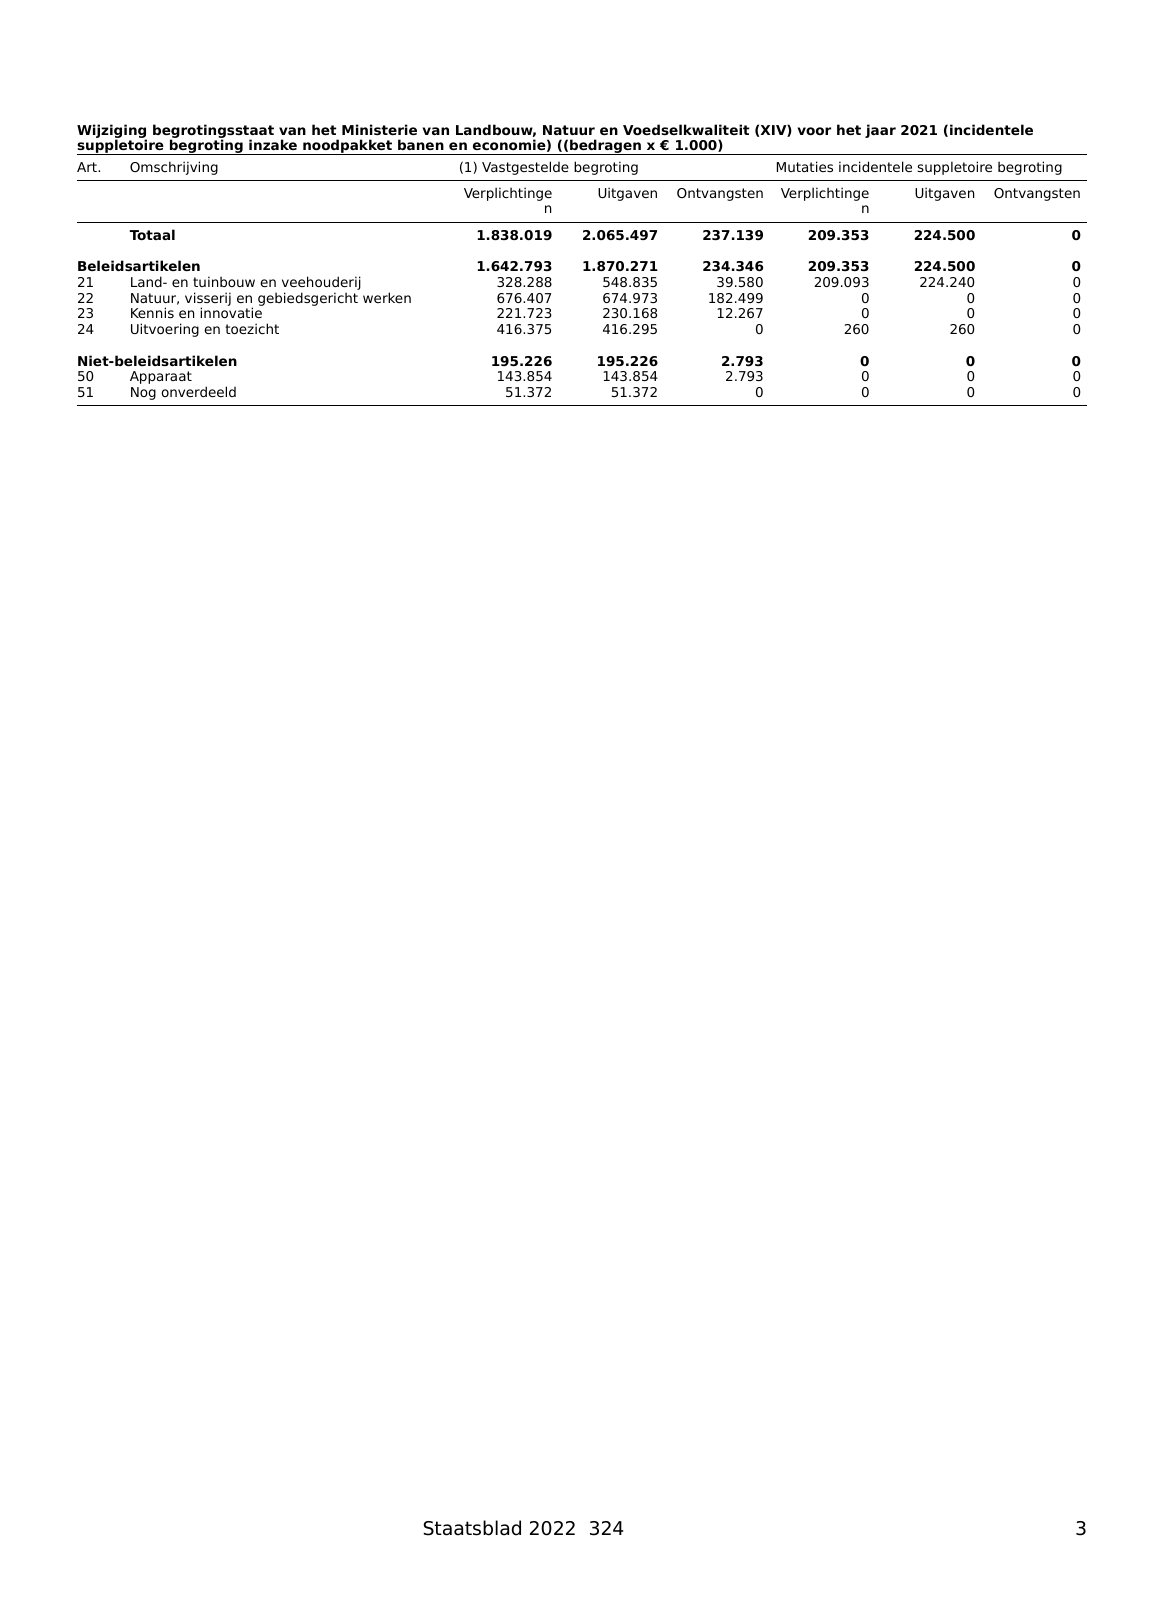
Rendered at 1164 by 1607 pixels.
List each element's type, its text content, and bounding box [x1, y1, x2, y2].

table_cell [77, 338, 124, 353]
table_cell 22 [77, 290, 124, 306]
table_cell Ontvangsten [981, 181, 1087, 222]
table_cell [981, 243, 1087, 259]
table_cell (1) Vastgestelde begroting [453, 155, 769, 180]
table_cell 0 [770, 353, 875, 369]
table_cell [558, 338, 664, 353]
table_cell 209.093 [770, 275, 875, 290]
table_cell 39.580 [664, 275, 769, 290]
table_cell 2.065.497 [558, 223, 664, 243]
table_cell 24 [77, 322, 124, 338]
table_cell 224.500 [875, 223, 981, 243]
table_cell Niet-beleidsartikelen [77, 353, 452, 369]
table_cell [770, 338, 875, 353]
table_cell 23 [77, 306, 124, 322]
table_cell 2.793 [664, 353, 769, 369]
table_cell 0 [981, 306, 1087, 322]
table_cell 674.973 [558, 290, 664, 306]
table_cell 0 [875, 353, 981, 369]
table_cell 0 [981, 385, 1087, 405]
table_cell Mutaties incidentele suppletoire begroting [770, 155, 1087, 180]
table_cell 260 [770, 322, 875, 338]
table_cell Kennis en innovatie [124, 306, 452, 322]
table_cell Ontvangsten [664, 181, 769, 222]
table_cell 195.226 [453, 353, 558, 369]
table_cell 0 [664, 385, 769, 405]
table_cell 51.372 [558, 385, 664, 405]
table_cell 328.288 [453, 275, 558, 290]
table_cell [664, 338, 769, 353]
table_cell 548.835 [558, 275, 664, 290]
table_cell Omschrijving [124, 155, 452, 180]
table_cell 1.870.271 [558, 259, 664, 275]
table_cell 0 [875, 290, 981, 306]
table_cell 0 [981, 223, 1087, 243]
table_cell [981, 338, 1087, 353]
table_cell 230.168 [558, 306, 664, 322]
table_cell 2.793 [664, 369, 769, 385]
table_cell [124, 243, 452, 259]
table_cell 0 [770, 290, 875, 306]
table_cell 0 [875, 306, 981, 322]
table_cell 0 [981, 290, 1087, 306]
table_cell 1.838.019 [453, 223, 558, 243]
table_cell [875, 338, 981, 353]
table_cell 1.642.793 [453, 259, 558, 275]
table_cell [875, 243, 981, 259]
table_cell 209.353 [770, 223, 875, 243]
table_cell Beleidsartikelen [77, 259, 452, 275]
table_cell Uitgaven [558, 181, 664, 222]
table_cell 0 [981, 369, 1087, 385]
table_cell 21 [77, 275, 124, 290]
table_cell 0 [981, 322, 1087, 338]
table_cell 237.139 [664, 223, 769, 243]
table_cell [558, 243, 664, 259]
table_cell 416.295 [558, 322, 664, 338]
table_cell Verplichtingen [770, 181, 875, 222]
table_cell 50 [77, 369, 124, 385]
table_cell [770, 243, 875, 259]
table_cell [453, 243, 558, 259]
table_cell 0 [875, 385, 981, 405]
table_cell 0 [981, 275, 1087, 290]
table_cell [77, 181, 452, 222]
table_cell 143.854 [558, 369, 664, 385]
table_cell [453, 338, 558, 353]
table_cell Uitgaven [875, 181, 981, 222]
table_cell 209.353 [770, 259, 875, 275]
table_cell 143.854 [453, 369, 558, 385]
table_cell 234.346 [664, 259, 769, 275]
table_cell 0 [981, 353, 1087, 369]
table_cell 51.372 [453, 385, 558, 405]
table_cell 0 [770, 385, 875, 405]
table_cell 12.267 [664, 306, 769, 322]
table_cell [124, 338, 452, 353]
table_cell Verplichtingen [453, 181, 558, 222]
table_cell 676.407 [453, 290, 558, 306]
table_cell 182.499 [664, 290, 769, 306]
table_cell 416.375 [453, 322, 558, 338]
table_cell 0 [875, 369, 981, 385]
table_cell Natuur, visserij en gebiedsgericht werken [124, 290, 452, 306]
table_cell Land- en tuinbouw en veehouderij [124, 275, 452, 290]
table_cell 0 [770, 369, 875, 385]
table_cell Totaal [124, 223, 452, 243]
table_cell 224.240 [875, 275, 981, 290]
table_cell Art. [77, 155, 124, 180]
table_cell 260 [875, 322, 981, 338]
table_cell 51 [77, 385, 124, 405]
table_cell [77, 243, 124, 259]
table_cell 224.500 [875, 259, 981, 275]
table_cell 0 [664, 322, 769, 338]
table_cell [77, 223, 124, 243]
table_header Wijziging begrotingsstaat van het Ministerie van Landbouw, Natuur en Voedselkwaliteit (XIV) voor het jaar 2021 (incidentele suppletoire begroting inzake noodpakket banen en economie) ((bedragen x € 1.000) [77, 122, 1087, 154]
table_cell Uitvoering en toezicht [124, 322, 452, 338]
table_cell 221.723 [453, 306, 558, 322]
table_cell [664, 243, 769, 259]
table_cell 195.226 [558, 353, 664, 369]
table_cell Apparaat [124, 369, 452, 385]
table_cell Nog onverdeeld [124, 385, 452, 405]
table_cell 0 [981, 259, 1087, 275]
table_cell 0 [770, 306, 875, 322]
